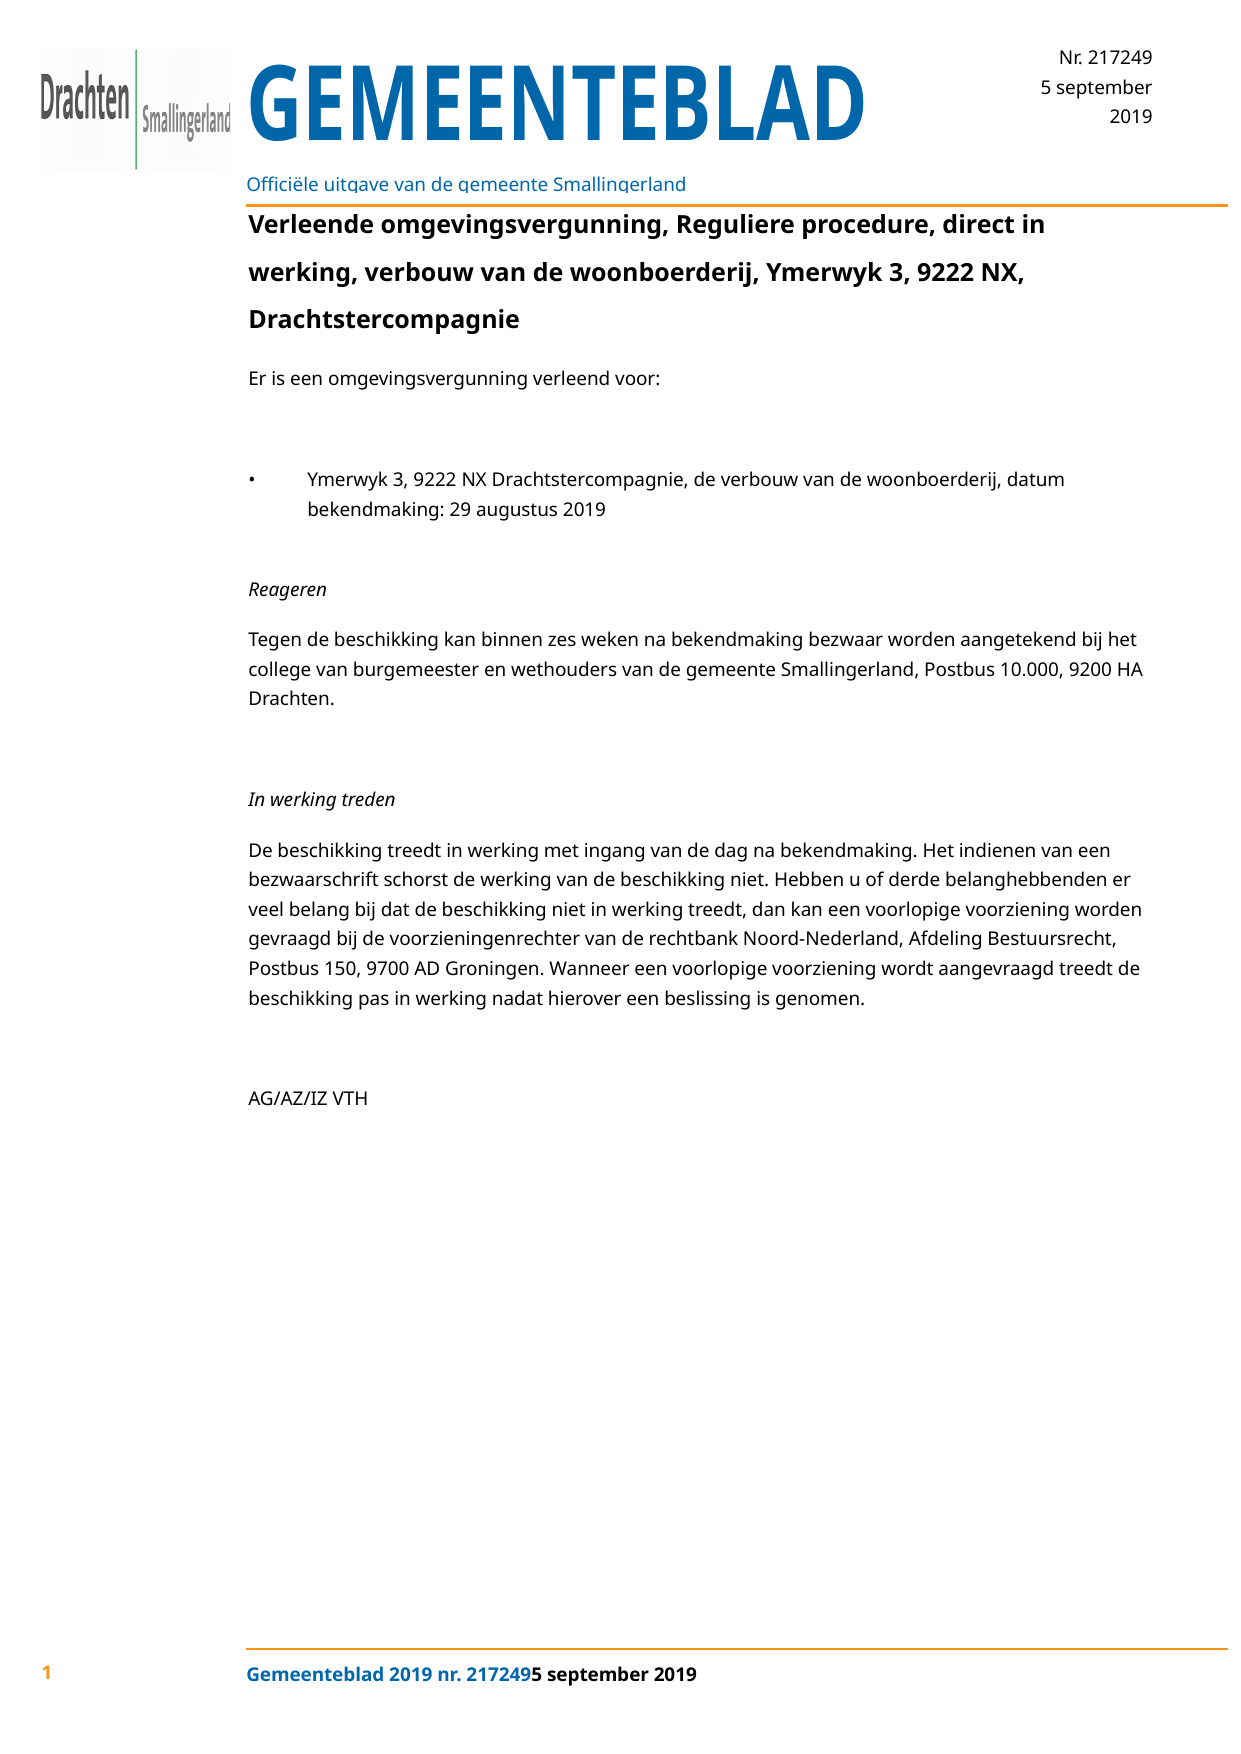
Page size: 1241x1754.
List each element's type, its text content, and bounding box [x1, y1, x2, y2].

picture [41, 47, 231, 172]
text Tegen de beschikking kan binnen zes weken na bekendmaking bezwaar worden aangetekend bij het college van burgemeester en wethouders van de gemeente Smallingerland, Postbus 10.000, 9200 HA Drachten. [248, 626, 1152, 711]
text Verleende omgevingsvergunning, Reguliere procedure, direct in werking, verbouw van de woonboerderij, Ymerwyk 3, 9222 NX, Drachtstercompagnie [248, 207, 1152, 336]
text In werking treden [248, 786, 1152, 812]
list Ymerwyk 3, 9222 NX Drachtstercompagnie, de verbouw van de woonboerderij, datum bekendmaking: 29 augustus 2019 [248, 466, 1152, 522]
text De beschikking treedt in werking met ingang van de dag na bekendmaking. Het indienen van een bezwaarschrift schorst de werking van de beschikking niet. Hebben u of derde belanghebbenden er veel belang bij dat de beschikking niet in werking treedt, dan kan een voorlopige voorziening worden gevraagd bij de voorzieningenrechter van de rechtbank Noord-Nederland, Afdeling Bestuursrecht, Postbus 150, 9700 AD Groningen. Wanneer een voorlopige voorziening wordt aangevraagd treedt de beschikking pas in werking nadat hierover een beslissing is genomen. [248, 837, 1152, 1010]
text AG/AZ/IZ VTH [248, 1086, 1152, 1111]
text Reageren [248, 576, 1152, 602]
text Er is een omgevingsvergunning verleend voor: [248, 366, 1152, 391]
